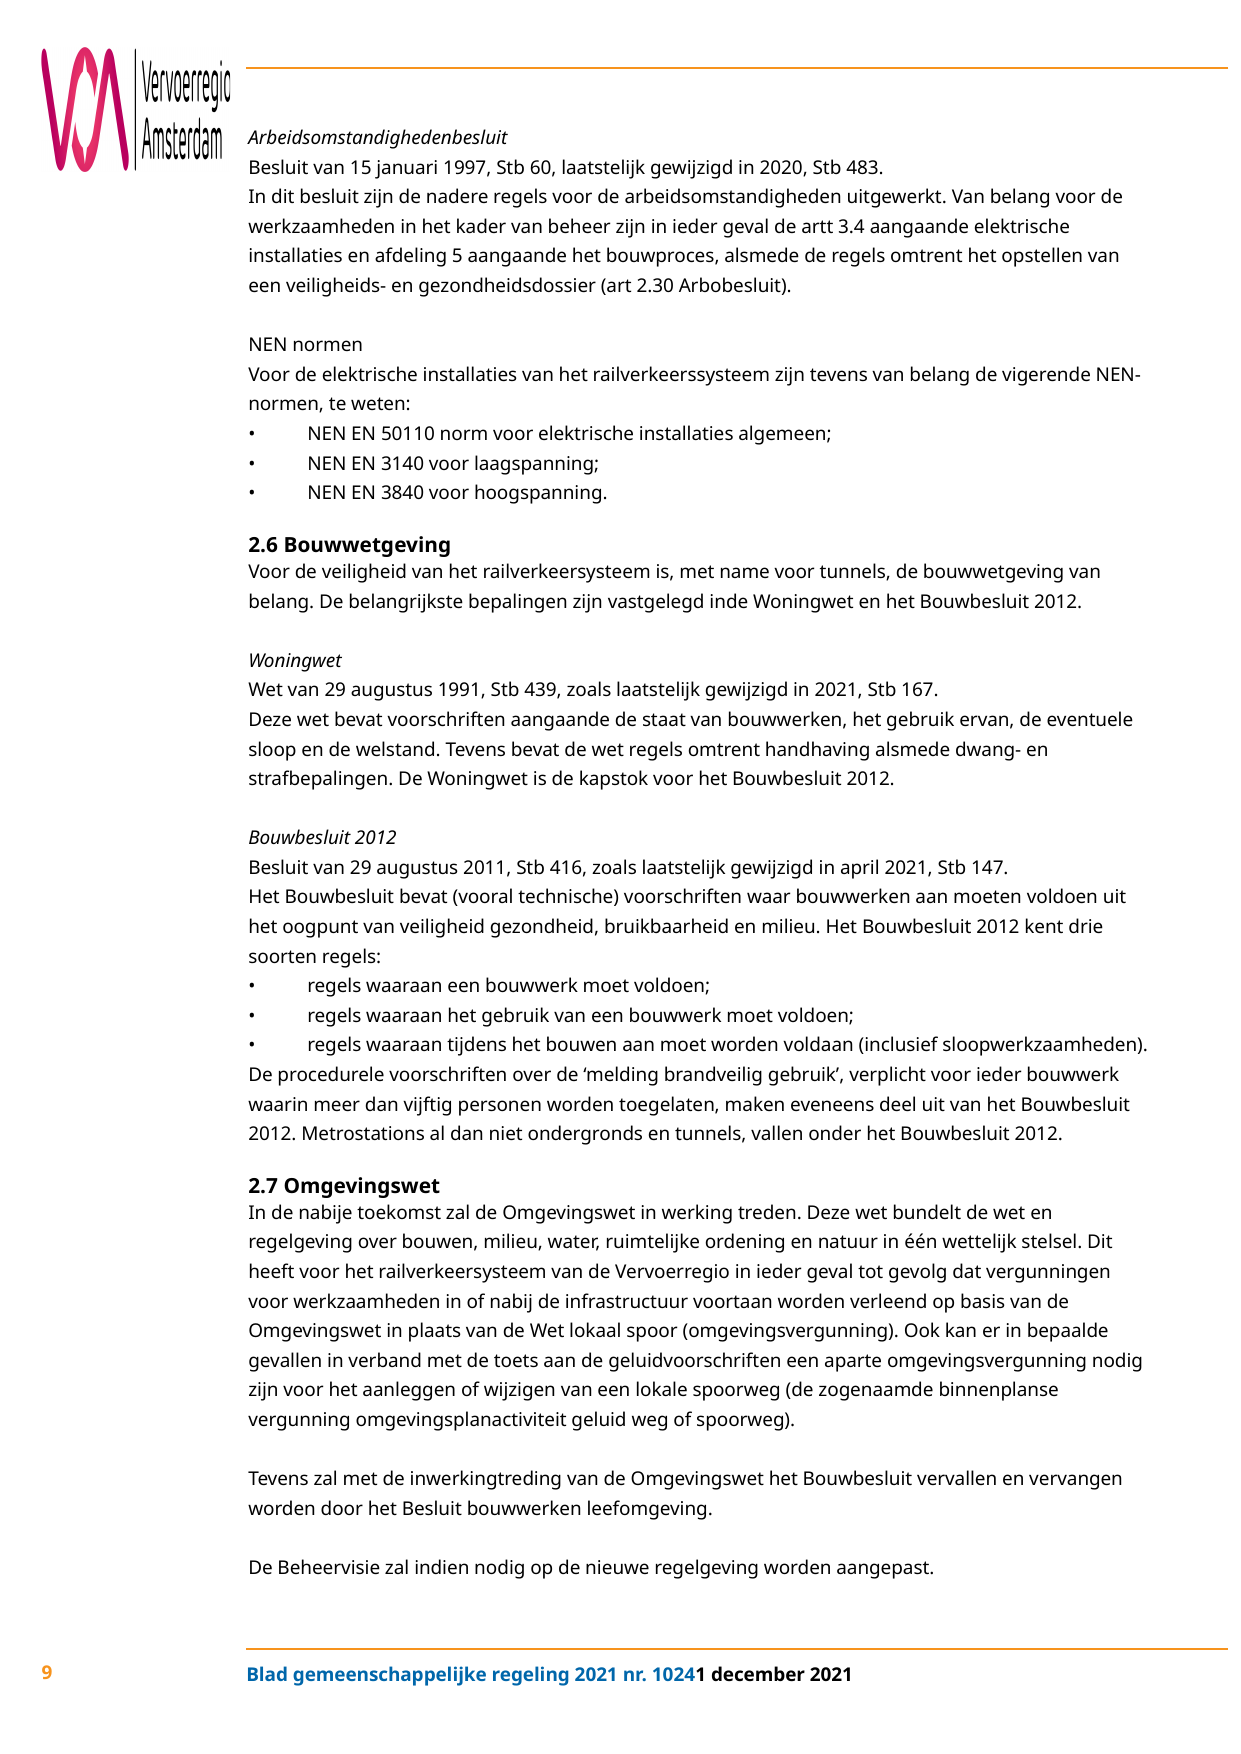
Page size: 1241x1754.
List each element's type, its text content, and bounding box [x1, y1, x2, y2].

text Besluit van 29 augustus 2011, Stb 416, zoals laatstelijk gewijzigd in april 2021, Stb 147. [248, 854, 1152, 880]
list NEN EN 3840 voor hoogspanning. [248, 479, 1152, 505]
list regels waaraan een bouwwerk moet voldoen; [248, 972, 1152, 998]
picture [41, 47, 231, 172]
text Voor de elektrische installaties van het railverkeerssysteem zijn tevens van belang de vigerende NEN-normen, te weten: [248, 361, 1152, 416]
text De Beheervisie zal indien nodig op de nieuwe regelgeving worden aangepast. [248, 1554, 1152, 1580]
text Tevens zal met de inwerkingtreding van de Omgevingswet het Bouwbesluit vervallen en vervangen worden door het Besluit bouwwerken leefomgeving. [248, 1465, 1152, 1521]
text NEN normen [248, 331, 1152, 357]
list NEN EN 50110 norm voor elektrische installaties algemeen; [248, 420, 1152, 446]
text Het Bouwbesluit bevat (vooral technische) voorschriften waar bouwwerken aan moeten voldoen uit het oogpunt van veiligheid gezondheid, bruikbaarheid en milieu. Het Bouwbesluit 2012 kent drie soorten regels: [248, 884, 1152, 968]
text Bouwbesluit 2012 [248, 824, 1152, 850]
text 2.6 Bouwwetgeving [248, 530, 1152, 558]
list regels waaraan tijdens het bouwen aan moet worden voldaan (inclusief sloopwerkzaamheden). [248, 1032, 1152, 1057]
list NEN EN 3140 voor laagspanning; [248, 450, 1152, 476]
text Besluit van 15 januari 1997, Stb 60, laatstelijk gewijzigd in 2020, Stb 483. [248, 154, 1152, 180]
text Wet van 29 augustus 1991, Stb 439, zoals laatstelijk gewijzigd in 2021, Stb 167. [248, 677, 1152, 702]
text Voor de veiligheid van het railverkeersysteem is, met name voor tunnels, de bouwwetgeving van belang. De belangrijkste bepalingen zijn vastgelegd inde Woningwet en het Bouwbesluit 2012. [248, 558, 1152, 613]
text 2.7 Omgevingswet [248, 1171, 1152, 1199]
text Woningwet [248, 647, 1152, 673]
list regels waaraan het gebruik van een bouwwerk moet voldoen; [248, 1002, 1152, 1028]
text Deze wet bevat voorschriften aangaande de staat van bouwwerken, het gebruik ervan, de eventuele sloop en de welstand. Tevens bevat de wet regels omtrent handhaving alsmede dwang- en strafbepalingen. De Woningwet is de kapstok voor het Bouwbesluit 2012. [248, 706, 1152, 791]
text In dit besluit zijn de nadere regels voor de arbeidsomstandigheden uitgewerkt. Van belang voor de werkzaamheden in het kader van beheer zijn in ieder geval de artt 3.4 aangaande elektrische installaties en afdeling 5 aangaande het bouwproces, alsmede de regels omtrent het opstellen van een veiligheids- en gezondheidsdossier (art 2.30 Arbobesluit). [248, 183, 1152, 298]
text Arbeidsomstandighedenbesluit [248, 124, 1152, 150]
text In de nabije toekomst zal de Omgevingswet in werking treden. Deze wet bundelt de wet en regelgeving over bouwen, milieu, water, ruimtelijke ordening en natuur in één wettelijk stelsel. Dit heeft voor het railverkeersysteem van de Vervoerregio in ieder geval tot gevolg dat vergunningen voor werkzaamheden in of nabij de infrastructuur voortaan worden verleend op basis van de Omgevingswet in plaats van de Wet lokaal spoor (omgevingsvergunning). Ook kan er in bepaalde gevallen in verband met de toets aan de geluidvoorschriften een aparte omgevingsvergunning nodig zijn voor het aanleggen of wijzigen van een lokale spoorweg (de zogenaamde binnenplanse vergunning omgevingsplanactiviteit geluid weg of spoorweg). [248, 1199, 1152, 1432]
text De procedurele voorschriften over de ‘melding brandveilig gebruik’, verplicht voor ieder bouwwerk waarin meer dan vijftig personen worden toegelaten, maken eveneens deel uit van het Bouwbesluit 2012. Metrostations al dan niet ondergronds en tunnels, vallen onder het Bouwbesluit 2012. [248, 1061, 1152, 1146]
